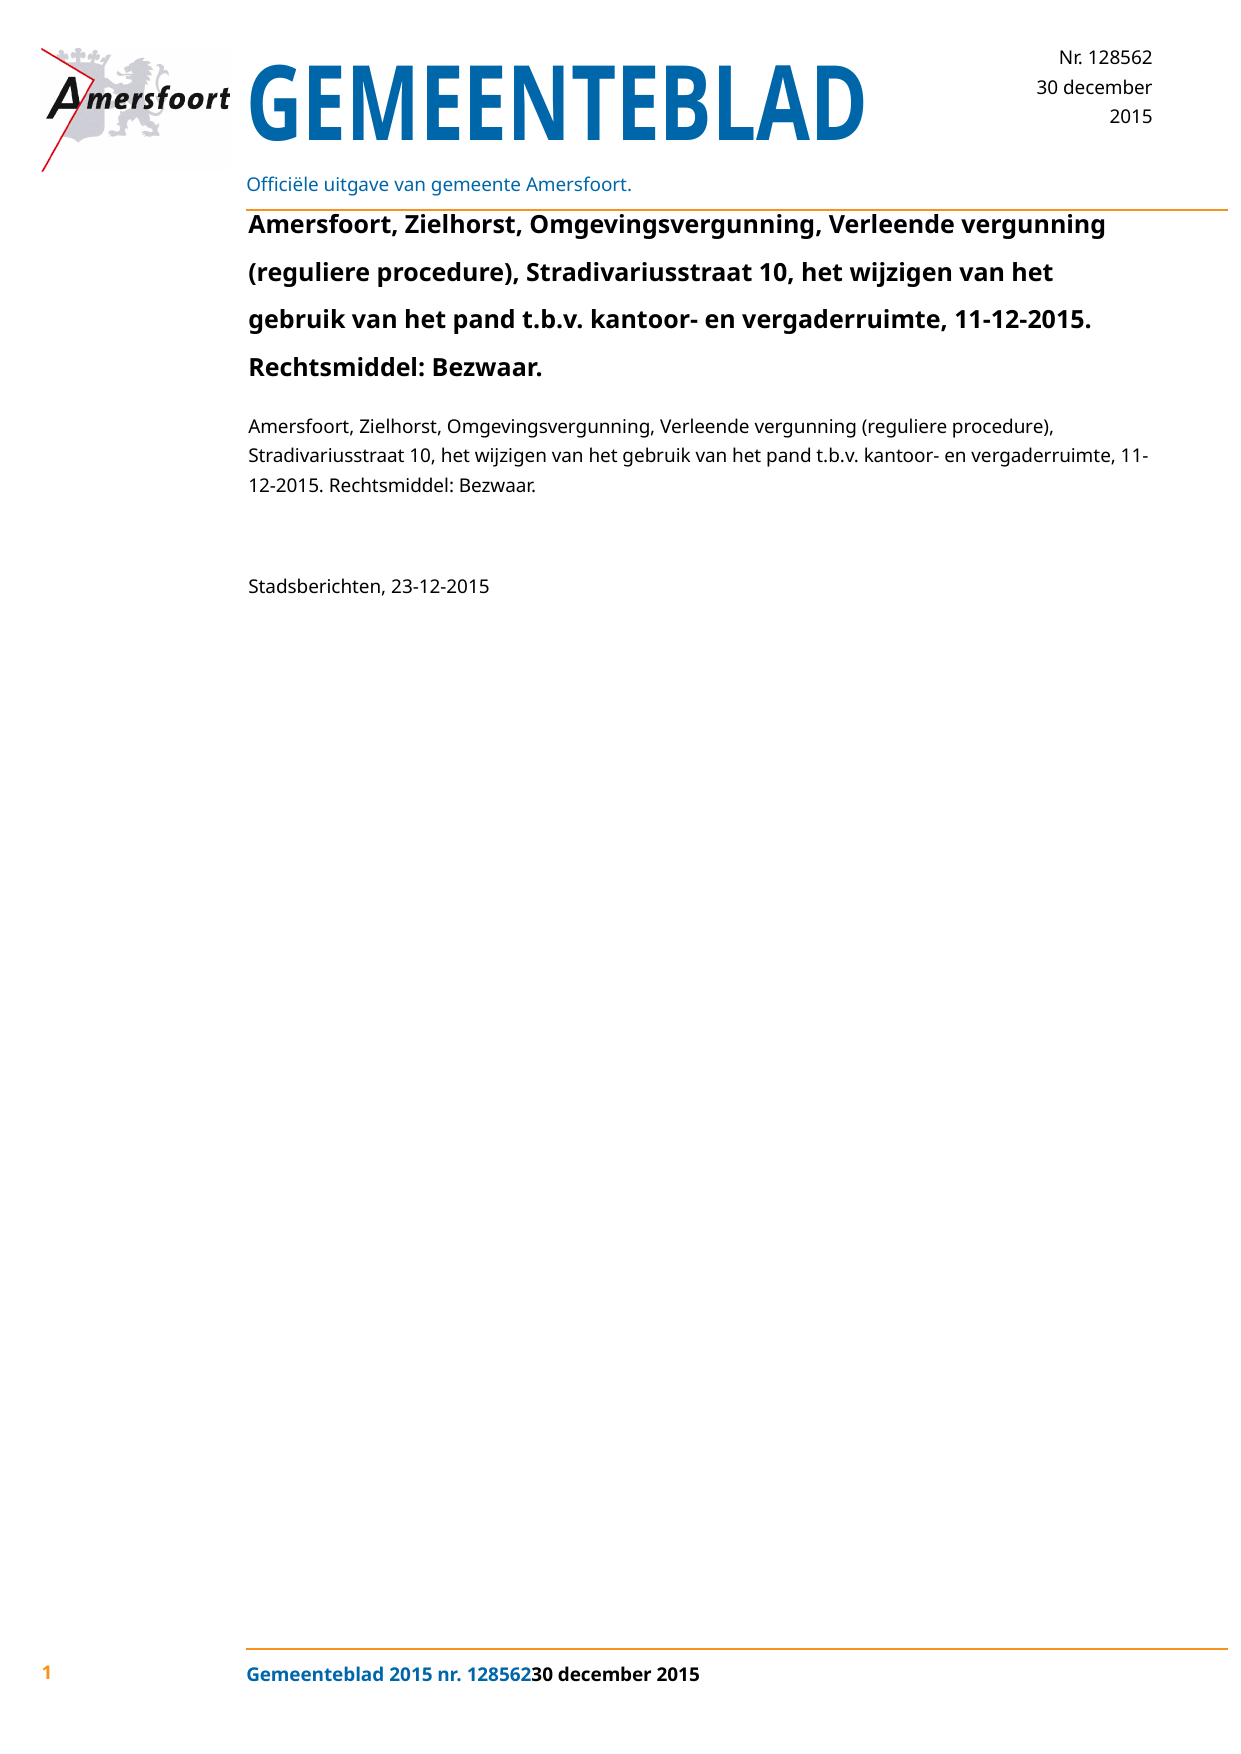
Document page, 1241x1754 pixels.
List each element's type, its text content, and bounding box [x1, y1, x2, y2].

picture [41, 47, 231, 172]
text Stadsberichten, 23-12-2015 [248, 573, 1152, 599]
text Amersfoort, Zielhorst, Omgevingsvergunning, Verleende vergunning (reguliere procedure), Stradivariusstraat 10, het wijzigen van het gebruik van het pand t.b.v. kantoor- en vergaderruimte, 11-12-2015. Rechtsmiddel: Bezwaar. [248, 211, 1152, 384]
text Amersfoort, Zielhorst, Omgevingsvergunning, Verleende vergunning (reguliere procedure), Stradivariusstraat 10, het wijzigen van het gebruik van het pand t.b.v. kantoor- en vergaderruimte, 11-12-2015. Rechtsmiddel: Bezwaar. [248, 413, 1152, 498]
